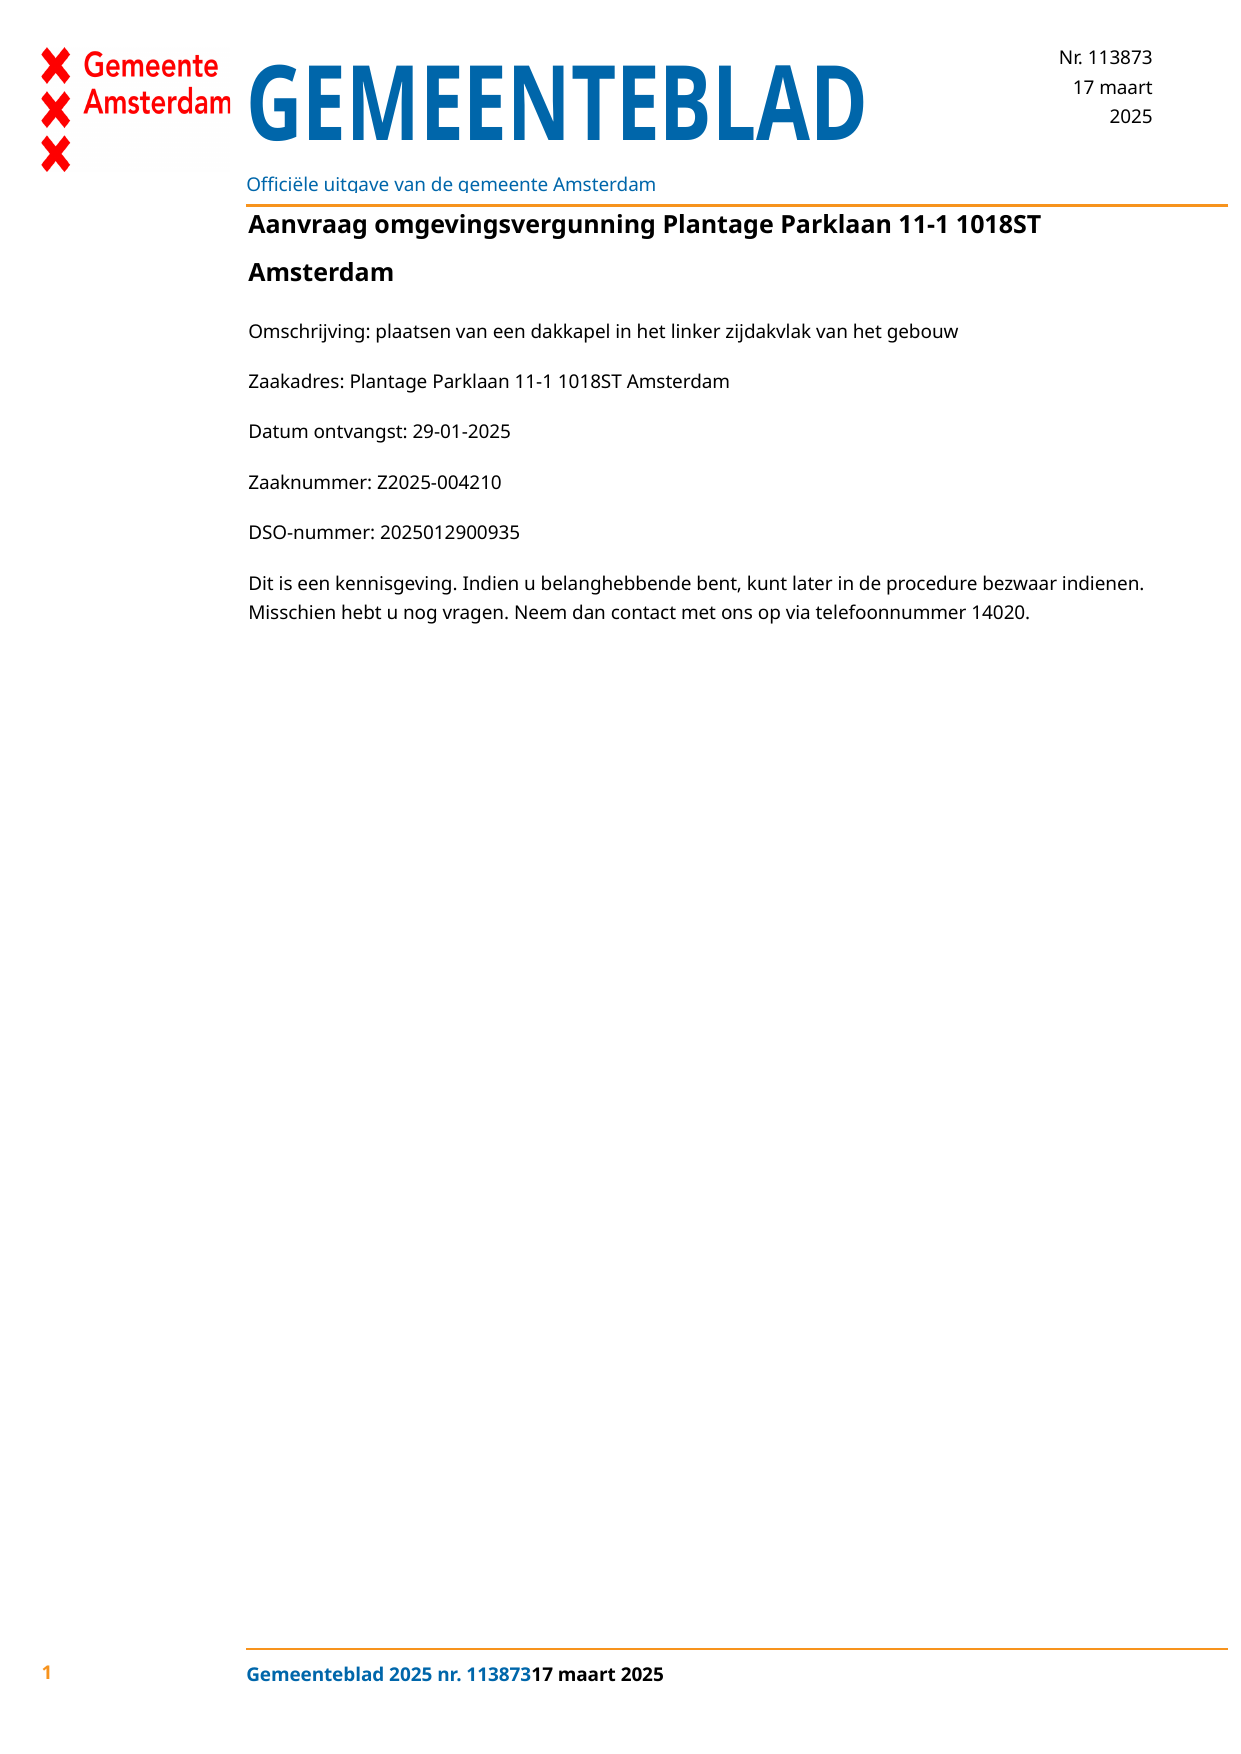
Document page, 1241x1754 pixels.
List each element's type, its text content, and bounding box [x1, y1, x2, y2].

text Zaakadres: Plantage Parklaan 11-1 1018ST Amsterdam [248, 368, 1152, 394]
text Omschrijving: plaatsen van een dakkapel in het linker zijdakvlak van het gebouw [248, 318, 1152, 344]
text Datum ontvangst: 29-01-2025 [248, 419, 1152, 444]
text Dit is een kennisgeving. Indien u belanghebbende bent, kunt later in de procedure bezwaar indienen. Misschien hebt u nog vragen. Neem dan contact met ons op via telefoonnummer 14020. [248, 570, 1152, 625]
picture [41, 47, 231, 172]
text Aanvraag omgevingsvergunning Plantage Parklaan 11-1 1018ST Amsterdam [248, 207, 1152, 288]
text DSO-nummer: 2025012900935 [248, 519, 1152, 545]
text Zaaknummer: Z2025-004210 [248, 469, 1152, 495]
